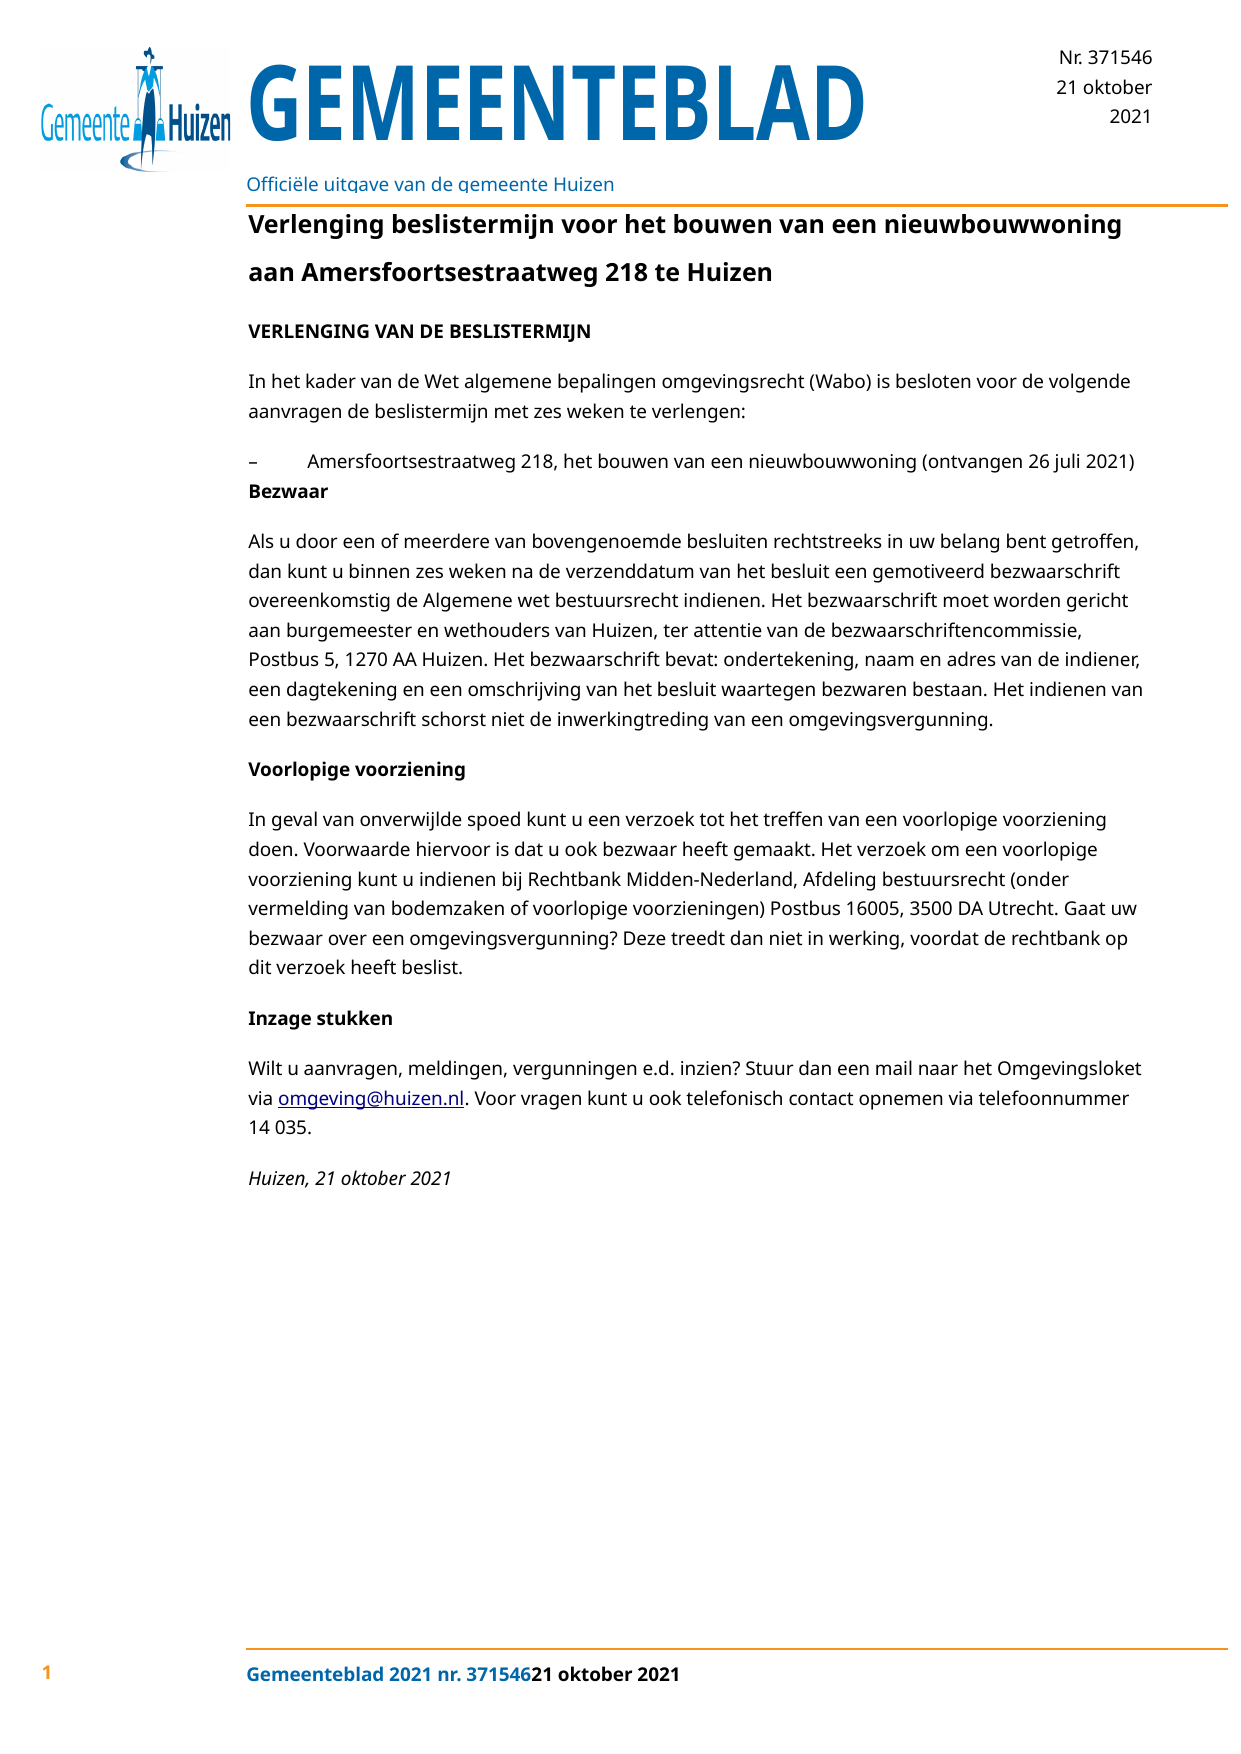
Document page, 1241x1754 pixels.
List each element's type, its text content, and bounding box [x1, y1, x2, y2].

text Verlenging beslistermijn voor het bouwen van een nieuwbouwwoning aan Amersfoortsestraatweg 218 te Huizen [248, 207, 1152, 288]
text Als u door een of meerdere van bovengenoemde besluiten rechtstreeks in uw belang bent getroffen, dan kunt u binnen zes weken na de verzenddatum van het besluit een gemotiveerd bezwaarschrift overeenkomstig de Algemene wet bestuursrecht indienen. Het bezwaarschrift moet worden gericht aan burgemeester en wethouders van Huizen, ter attentie van de bezwaarschriftencommissie, Postbus 5, 1270 AA Huizen. Het bezwaarschrift bevat: ondertekening, naam en adres van de indiener, een dagtekening en een omschrijving van het besluit waartegen bezwaren bestaan. Het indienen van een bezwaarschrift schorst niet de inwerkingtreding van een omgevingsvergunning. [248, 528, 1152, 732]
text VERLENGING VAN DE BESLISTERMIJN [248, 318, 1152, 344]
text In geval van onverwijlde spoed kunt u een verzoek tot het treffen van een voorlopige voorziening doen. Voorwaarde hiervoor is dat u ook bezwaar heeft gemaakt. Het verzoek om een voorlopige voorziening kunt u indienen bij Rechtbank Midden-Nederland, Afdeling bestuursrecht (onder vermelding van bodemzaken of voorlopige voorzieningen) Postbus 16005, 3500 DA Utrecht. Gaat uw bezwaar over een omgevingsvergunning? Deze treedt dan niet in werking, voordat de rechtbank op dit verzoek heeft beslist. [248, 807, 1152, 980]
picture [41, 47, 231, 172]
text In het kader van de Wet algemene bepalingen omgevingsrecht (Wabo) is besloten voor de volgende aanvragen de beslistermijn met zes weken te verlengen: [248, 368, 1152, 424]
text Huizen, 21 oktober 2021 [248, 1165, 1152, 1191]
list Amersfoortsestraatweg 218, het bouwen van een nieuwbouwwoning (ontvangen 26 juli 2021) [248, 448, 1152, 474]
text Voorlopige voorziening [248, 756, 1152, 782]
text Wilt u aanvragen, meldingen, vergunningen e.d. inzien? Stuur dan een mail naar het Omgevingsloket via omgeving@huizen.nl. Voor vragen kunt u ook telefonisch contact opnemen via telefoonnummer 14 035. [248, 1055, 1152, 1140]
text Inzage stukken [248, 1005, 1152, 1031]
text Bezwaar [248, 478, 1152, 504]
